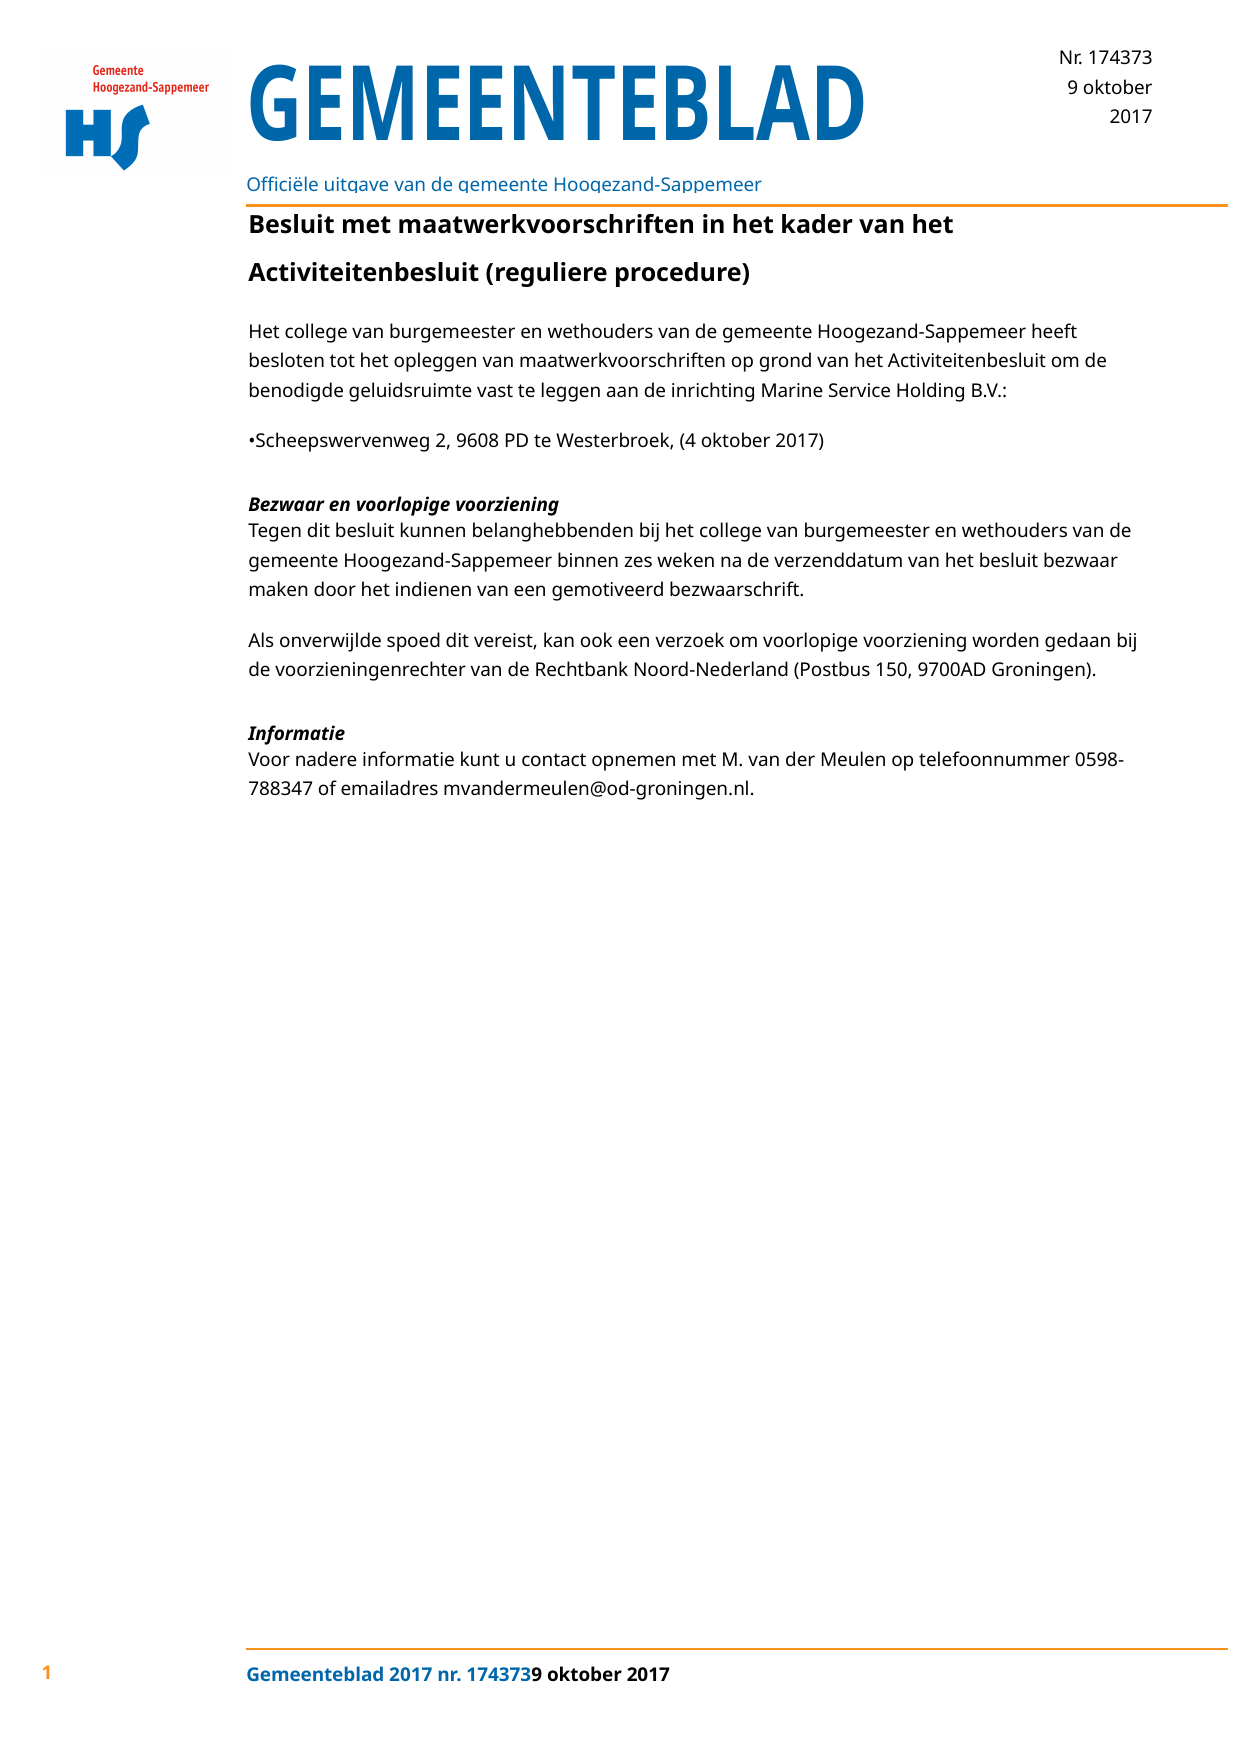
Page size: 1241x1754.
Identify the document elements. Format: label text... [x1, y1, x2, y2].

text Als onverwijlde spoed dit vereist, kan ook een verzoek om voorlopige voorziening worden gedaan bij de voorzieningenrechter van de Rechtbank Noord-Nederland (Postbus 150, 9700AD Groningen). [248, 627, 1152, 682]
text Voor nadere informatie kunt u contact opnemen met M. van der Meulen op telefoonnummer 0598-788347 of emailadres mvandermeulen@od-groningen.nl. [248, 746, 1152, 801]
text Informatie [248, 720, 1152, 746]
text •Scheepswervenweg 2, 9608 PD te Westerbroek, (4 oktober 2017) [248, 427, 1152, 453]
picture [41, 47, 231, 172]
text Besluit met maatwerkvoorschriften in het kader van het Activiteitenbesluit (reguliere procedure) [248, 207, 1152, 288]
text Bezwaar en voorlopige voorziening [248, 491, 1152, 517]
text Tegen dit besluit kunnen belanghebbenden bij het college van burgemeester en wethouders van de gemeente Hoogezand-Sappemeer binnen zes weken na de verzenddatum van het besluit bezwaar maken door het indienen van een gemotiveerd bezwaarschrift. [248, 517, 1152, 602]
text Het college van burgemeester en wethouders van de gemeente Hoogezand-Sappemeer heeft besloten tot het opleggen van maatwerkvoorschriften op grond van het Activiteitenbesluit om de benodigde geluidsruimte vast te leggen aan de inrichting Marine Service Holding B.V.: [248, 318, 1152, 403]
